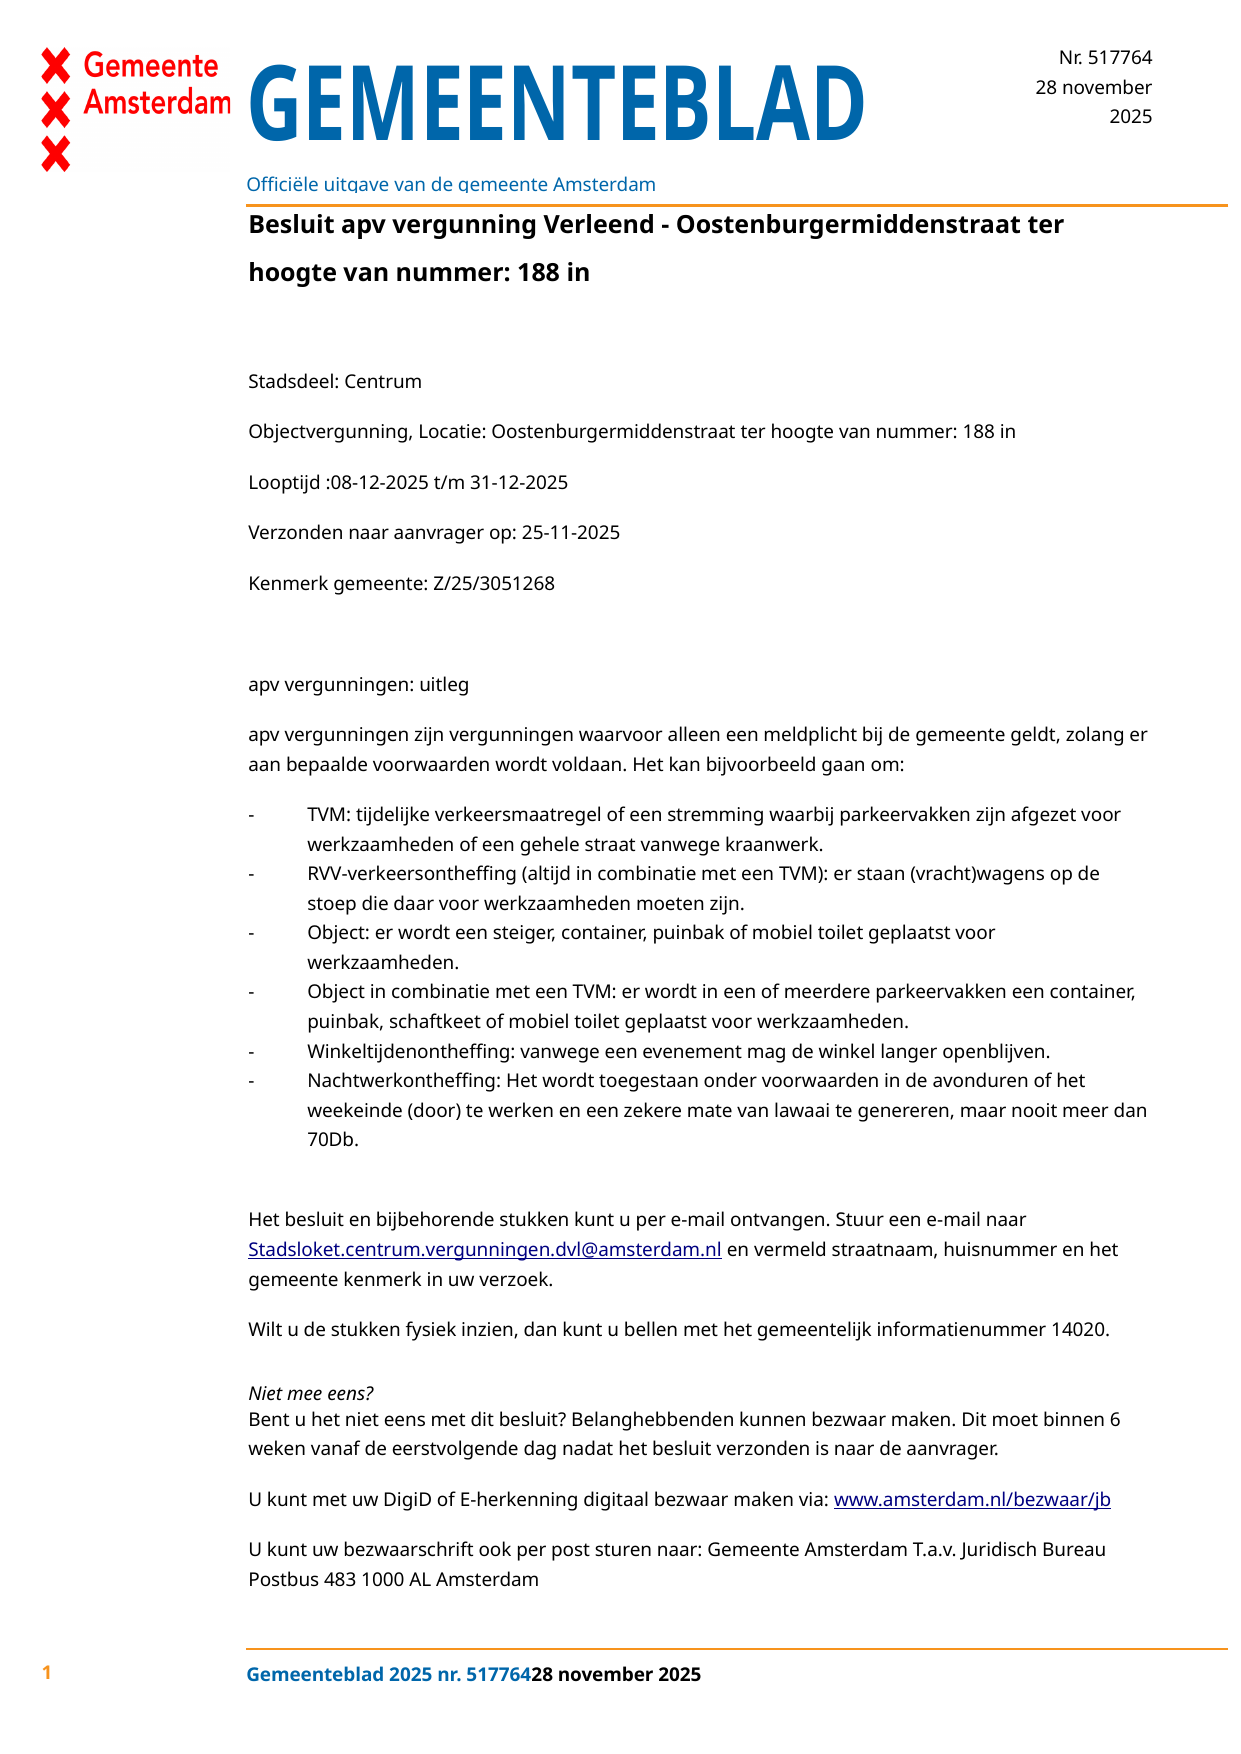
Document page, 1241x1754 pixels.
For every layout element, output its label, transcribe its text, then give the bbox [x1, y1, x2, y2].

text Objectvergunning, Locatie: Oostenburgermiddenstraat ter hoogte van nummer: 188 in [248, 419, 1152, 444]
list Object: er wordt een steiger, container, puinbak of mobiel toilet geplaatst voor werkzaamheden. [248, 919, 1152, 975]
text U kunt uw bezwaarschrift ook per post sturen naar: Gemeente Amsterdam T.a.v. Juridisch Bureau Postbus 483 1000 AL Amsterdam [248, 1536, 1152, 1592]
text apv vergunningen zijn vergunningen waarvoor alleen een meldplicht bij de gemeente geldt, zolang er aan bepaalde voorwaarden wordt voldaan. Het kan bijvoorbeeld gaan om: [248, 721, 1152, 777]
text Bent u het niet eens met dit besluit? Belanghebbenden kunnen bezwaar maken. Dit moet binnen 6 weken vanaf de eerstvolgende dag nadat het besluit verzonden is naar de aanvrager. [248, 1406, 1152, 1461]
picture [41, 47, 231, 172]
text Wilt u de stukken fysiek inzien, dan kunt u bellen met het gemeentelijk informatienummer 14020. [248, 1316, 1152, 1342]
list Nachtwerkontheffing: Het wordt toegestaan onder voorwaarden in de avonduren of het weekeinde (door) te werken en een zekere mate van lawaai te genereren, maar nooit meer dan 70Db. [248, 1067, 1152, 1152]
text Stadsdeel: Centrum [248, 368, 1152, 394]
list RVV-verkeersontheffing (altijd in combinatie met een TVM): er staan (vracht)wagens op de stoep die daar voor werkzaamheden moeten zijn. [248, 860, 1152, 916]
list TVM: tijdelijke verkeersmaatregel of een stremming waarbij parkeervakken zijn afgezet voor werkzaamheden of een gehele straat vanwege kraanwerk. [248, 801, 1152, 857]
text Het besluit en bijbehorende stukken kunt u per e-mail ontvangen. Stuur een e-mail naar Stadsloket.centrum.vergunningen.dvl@amsterdam.nl en vermeld straatnaam, huisnummer en het gemeente kenmerk in uw verzoek. [248, 1207, 1152, 1292]
text Besluit apv vergunning Verleend - Oostenburgermiddenstraat ter hoogte van nummer: 188 in [248, 207, 1152, 288]
list Winkeltijdenontheffing: vanwege een evenement mag de winkel langer openblijven. [248, 1038, 1152, 1064]
text Niet mee eens? [248, 1380, 1152, 1406]
text Kenmerk gemeente: Z/25/3051268 [248, 570, 1152, 596]
text U kunt met uw DigiD of E-herkenning digitaal bezwaar maken via: www.amsterdam.nl/bezwaar/jb [248, 1486, 1152, 1512]
list Object in combinatie met een TVM: er wordt in een of meerdere parkeervakken een container, puinbak, schaftkeet of mobiel toilet geplaatst voor werkzaamheden. [248, 979, 1152, 1034]
text Verzonden naar aanvrager op: 25-11-2025 [248, 519, 1152, 545]
text apv vergunningen: uitleg [248, 671, 1152, 697]
text Looptijd :08-12-2025 t/m 31-12-2025 [248, 469, 1152, 495]
